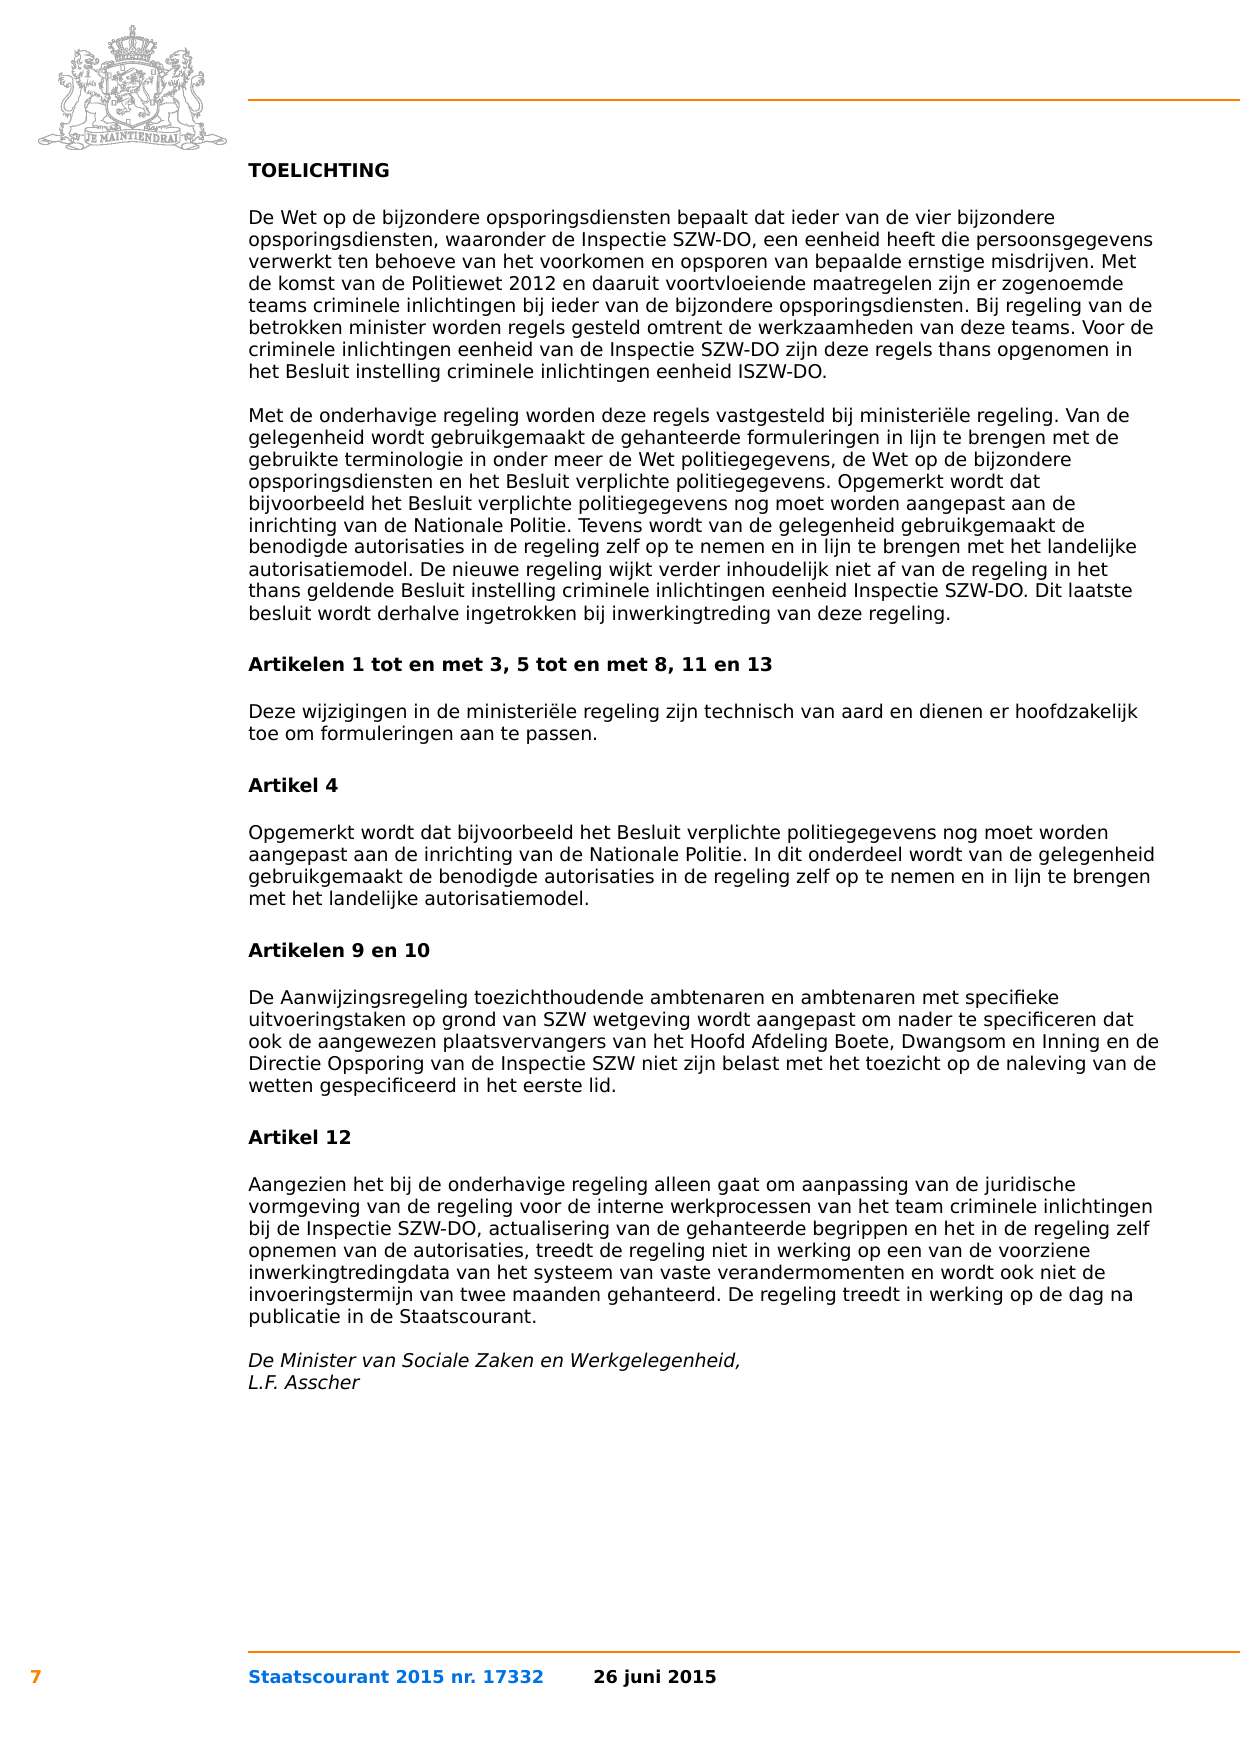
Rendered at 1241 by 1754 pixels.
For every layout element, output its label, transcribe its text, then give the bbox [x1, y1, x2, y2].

text De Minister van Sociale Zaken en Werkgelegenheid, L.F. Asscher [248, 1350, 1163, 1394]
picture [38, 25, 227, 150]
text Met de onderhavige regeling worden deze regels vastgesteld bij ministeriële regeling. Van de gelegenheid wordt gebruikgemaakt de gehanteerde formuleringen in lijn te brengen met de gebruikte terminologie in onder meer de Wet politiegegevens, de Wet op de bijzondere opsporingsdiensten en het Besluit verplichte politiegegevens. Opgemerkt wordt dat bijvoorbeeld het Besluit verplichte politiegegevens nog moet worden aangepast aan de inrichting van de Nationale Politie. Tevens wordt van de gelegenheid gebruikgemaakt de benodigde autorisaties in de regeling zelf op te nemen en in lijn te brengen met het landelijke autorisatiemodel. De nieuwe regeling wijkt verder inhoudelijk niet af van de regeling in het thans geldende Besluit instelling criminele inlichtingen eenheid Inspectie SZW-DO. Dit laatste besluit wordt derhalve ingetrokken bij inwerkingtreding van deze regeling. [248, 404, 1163, 624]
subtitle TOELICHTING [248, 160, 1163, 182]
text De Wet op de bijzondere opsporingsdiensten bepaalt dat ieder van de vier bijzondere opsporingsdiensten, waaronder de Inspectie SZW-DO, een eenheid heeft die persoonsgegevens verwerkt ten behoeve van het voorkomen en opsporen van bepaalde ernstige misdrijven. Met de komst van de Politiewet 2012 en daaruit voortvloeiende maatregelen zijn er zogenoemde teams criminele inlichtingen bij ieder van de bijzondere opsporingsdiensten. Bij regeling van de betrokken minister worden regels gesteld omtrent de werkzaamheden van deze teams. Voor de criminele inlichtingen eenheid van de Inspectie SZW-DO zijn deze regels thans opgenomen in het Besluit instelling criminele inlichtingen eenheid ISZW-DO. [248, 207, 1163, 383]
text De Aanwijzingsregeling toezichthoudende ambtenaren en ambtenaren met specifieke uitvoeringstaken op grond van SZW wetgeving wordt aangepast om nader te specificeren dat ook de aangewezen plaatsvervangers van het Hoofd Afdeling Boete, Dwangsom en Inning en de Directie Opsporing van de Inspectie SZW niet zijn belast met het toezicht op de naleving van de wetten gespecificeerd in het eerste lid. [248, 987, 1163, 1097]
text Aangezien het bij de onderhavige regeling alleen gaat om aanpassing van de juridische vormgeving van de regeling voor de interne werkprocessen van het team criminele inlichtingen bij de Inspectie SZW-DO, actualisering van de gehanteerde begrippen en het in de regeling zelf opnemen van de autorisaties, treedt de regeling niet in werking op een van de voorziene inwerkingtredingdata van het systeem van vaste verandermomenten en wordt ook niet de invoeringstermijn van twee maanden gehanteerd. De regeling treedt in werking op de dag na publicatie in de Staatscourant. [248, 1174, 1163, 1328]
subtitle Artikelen 9 en 10 [248, 940, 1163, 962]
text Deze wijzigingen in de ministeriële regeling zijn technisch van aard en dienen er hoofdzakelijk toe om formuleringen aan te passen. [248, 701, 1163, 745]
text Opgemerkt wordt dat bijvoorbeeld het Besluit verplichte politiegegevens nog moet worden aangepast aan de inrichting van de Nationale Politie. In dit onderdeel wordt van de gelegenheid gebruikgemaakt de benodigde autorisaties in de regeling zelf op te nemen en in lijn te brengen met het landelijke autorisatiemodel. [248, 822, 1163, 910]
subtitle Artikel 12 [248, 1127, 1163, 1149]
subtitle Artikel 4 [248, 775, 1163, 797]
subtitle Artikelen 1 tot en met 3, 5 tot en met 8, 11 en 13 [248, 654, 1163, 676]
